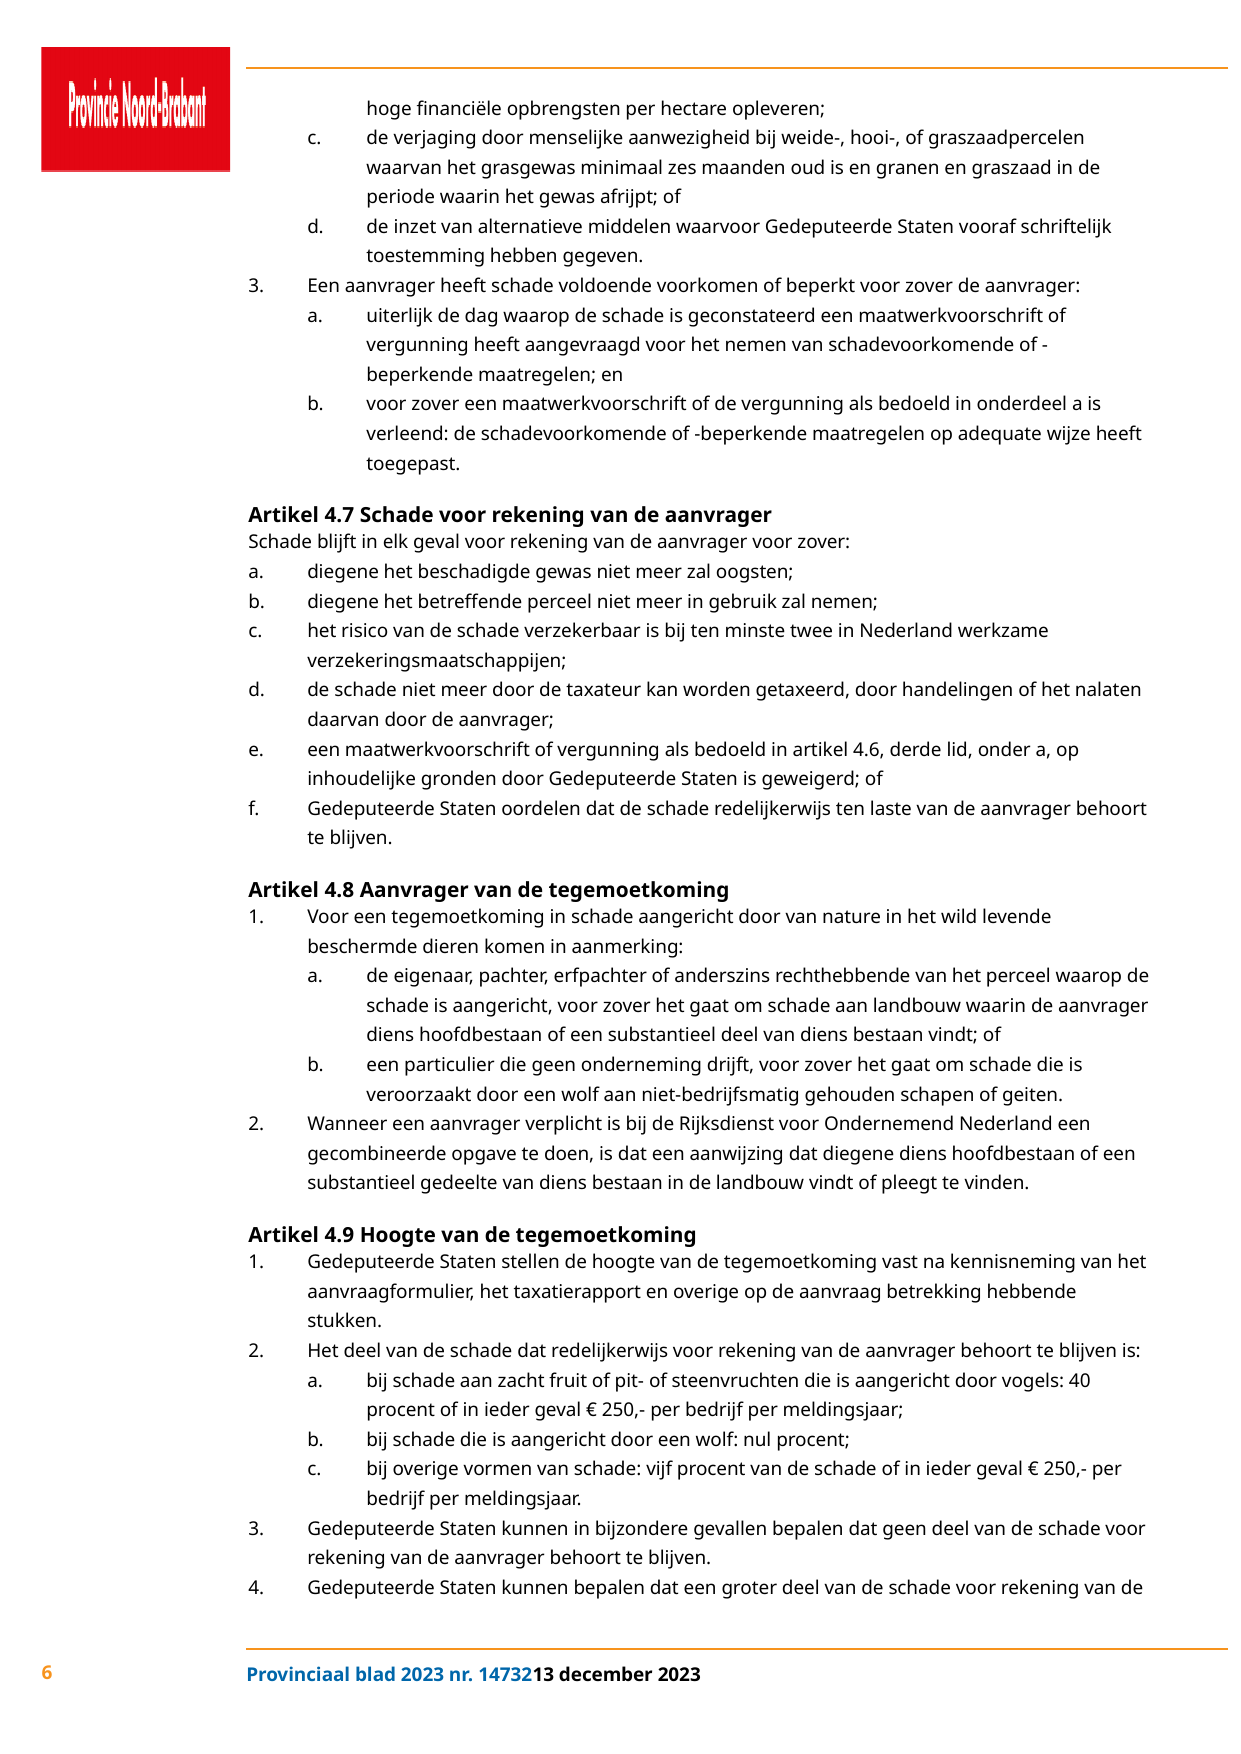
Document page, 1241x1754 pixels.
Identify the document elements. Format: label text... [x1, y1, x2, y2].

list Voor een tegemoetkoming in schade aangericht door van nature in het wild levende beschermde dieren komen in aanmerking: [248, 903, 1152, 959]
list diegene het betreffende perceel niet meer in gebruik zal nemen; [248, 588, 1152, 613]
list bij overige vormen van schade: vijf procent van de schade of in ieder geval € 250,- per bedrijf per meldingsjaar. [307, 1456, 1152, 1511]
text Schade blijft in elk geval voor rekening van de aanvrager voor zover: [248, 529, 1152, 554]
list Het deel van de schade dat redelijkerwijs voor rekening van de aanvrager behoort te blijven is: [248, 1337, 1152, 1363]
list Een aanvrager heeft schade voldoende voorkomen of beperkt voor zover de aanvrager: [248, 272, 1152, 298]
list diegene het beschadigde gewas niet meer zal oogsten; [248, 558, 1152, 584]
list uiterlijk de dag waarop de schade is geconstateerd een maatwerkvoorschrift of vergunning heeft aangevraagd voor het nemen van schadevoorkomende of -beperkende maatregelen; en [307, 302, 1152, 387]
list Gedeputeerde Staten kunnen bepalen dat een groter deel van de schade voor rekening van de [248, 1574, 1152, 1599]
text Artikel 4.7 Schade voor rekening van de aanvrager [248, 500, 1152, 529]
list Gedeputeerde Staten kunnen in bijzondere gevallen bepalen dat geen deel van de schade voor rekening van de aanvrager behoort te blijven. [248, 1515, 1152, 1570]
list Gedeputeerde Staten stellen de hoogte van de tegemoetkoming vast na kennisneming van het aanvraagformulier, het taxatierapport en overige op de aanvraag betrekking hebbende stukken. [248, 1248, 1152, 1333]
list de inzet van alternatieve middelen waarvoor Gedeputeerde Staten vooraf schriftelijk toestemming hebben gegeven. [307, 213, 1152, 268]
list de schade niet meer door de taxateur kan worden getaxeerd, door handelingen of het nalaten daarvan door de aanvrager; [248, 677, 1152, 732]
text Artikel 4.8 Aanvrager van de tegemoetkoming [248, 875, 1152, 903]
list hoge financiële opbrengsten per hectare opleveren; [307, 95, 1152, 121]
list een maatwerkvoorschrift of vergunning als bedoeld in artikel 4.6, derde lid, onder a, op inhoudelijke gronden door Gedeputeerde Staten is geweigerd; of [248, 736, 1152, 791]
list Wanneer een aanvrager verplicht is bij de Rijksdienst voor Ondernemend Nederland een gecombineerde opgave te doen, is dat een aanwijzing dat diegene diens hoofdbestaan of een substantieel gedeelte van diens bestaan in de landbouw vindt of pleegt te vinden. [248, 1110, 1152, 1195]
list Gedeputeerde Staten oordelen dat de schade redelijkerwijs ten laste van de aanvrager behoort te blijven. [248, 795, 1152, 850]
picture [41, 47, 231, 172]
list de eigenaar, pachter, erfpachter of anderszins rechthebbende van het perceel waarop de schade is aangericht, voor zover het gaat om schade aan landbouw waarin de aanvrager diens hoofdbestaan of een substantieel deel van diens bestaan vindt; of [307, 962, 1152, 1047]
list bij schade aan zacht fruit of pit- of steenvruchten die is aangericht door vogels: 40 procent of in ieder geval € 250,- per bedrijf per meldingsjaar; [307, 1367, 1152, 1422]
list bij schade die is aangericht door een wolf: nul procent; [307, 1426, 1152, 1452]
list het risico van de schade verzekerbaar is bij ten minste twee in Nederland werkzame verzekeringsmaatschappijen; [248, 617, 1152, 673]
list voor zover een maatwerkvoorschrift of de vergunning als bedoeld in onderdeel a is verleend: de schadevoorkomende of -beperkende maatregelen op adequate wijze heeft toegepast. [307, 391, 1152, 476]
list een particulier die geen onderneming drijft, voor zover het gaat om schade die is veroorzaakt door een wolf aan niet-bedrijfsmatig gehouden schapen of geiten. [307, 1051, 1152, 1107]
list de verjaging door menselijke aanwezigheid bij weide-, hooi-, of graszaadpercelen waarvan het grasgewas minimaal zes maanden oud is en granen en graszaad in de periode waarin het gewas afrijpt; of [307, 124, 1152, 209]
text Artikel 4.9 Hoogte van de tegemoetkoming [248, 1220, 1152, 1248]
